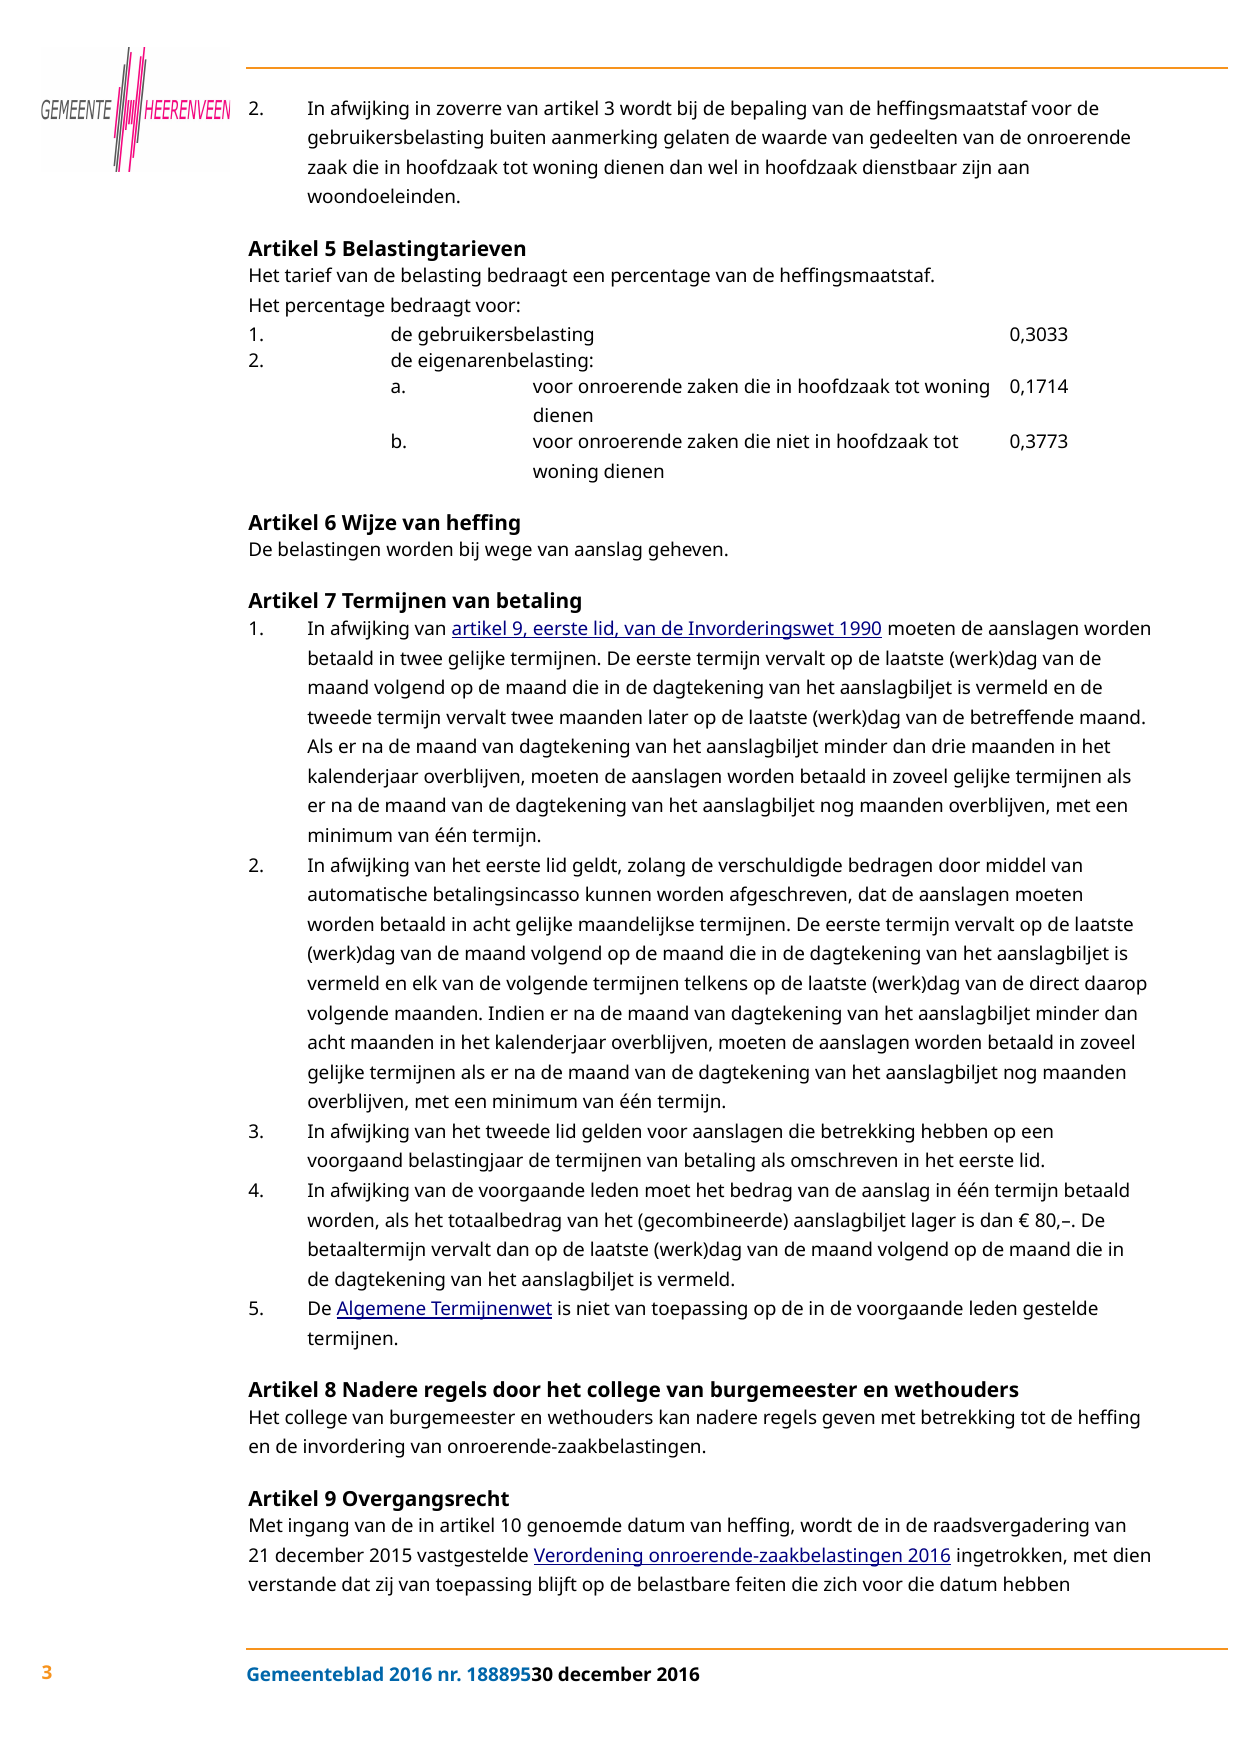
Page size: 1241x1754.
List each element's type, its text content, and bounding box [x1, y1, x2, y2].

text Het college van burgemeester en wethouders kan nadere regels geven met betrekking tot de heffing en de invordering van onroerende-zaakbelastingen. [248, 1404, 1152, 1459]
table_cell de eigenarenbelasting: [390, 348, 1009, 373]
list In afwijking van artikel 9, eerste lid, van de Invorderingswet 1990 moeten de aanslagen worden betaald in twee gelijke termijnen. De eerste termijn vervalt op de laatste (werk)dag van de maand volgend op de maand die in de dagtekening van het aanslagbiljet is vermeld en de tweede termijn vervalt twee maanden later op de laatste (werk)dag van de betreffende maand. [248, 615, 1152, 729]
text Artikel 7 Termijnen van betaling [248, 587, 1152, 615]
table_header 1. [248, 322, 390, 347]
list In afwijking van het tweede lid gelden voor aanslagen die betrekking hebben op een voorgaand belastingjaar de termijnen van betaling als omschreven in het eerste lid. [248, 1118, 1152, 1173]
table_cell a. [390, 373, 533, 428]
list In afwijking in zoverre van artikel 3 wordt bij de bepaling van de heffingsmaatstaf voor de gebruikersbelasting buiten aanmerking gelaten de waarde van gedeelten van de onroerende zaak die in hoofdzaak tot woning dienen dan wel in hoofdzaak dienstbaar zijn aan woondoeleinden. [248, 95, 1152, 209]
table_cell [1009, 348, 1152, 373]
table_cell 0,1714 [1009, 373, 1152, 428]
list Als er na de maand van dagtekening van het aanslagbiljet minder dan drie maanden in het kalenderjaar overblijven, moeten de aanslagen worden betaald in zoveel gelijke termijnen als er na de maand van de dagtekening van het aanslagbiljet nog maanden overblijven, met een minimum van één termijn. [248, 733, 1152, 848]
text Artikel 8 Nadere regels door het college van burgemeester en wethouders [248, 1376, 1152, 1404]
text Artikel 5 Belastingtarieven [248, 234, 1152, 262]
text Artikel 6 Wijze van heffing [248, 508, 1152, 536]
list In afwijking van de voorgaande leden moet het bedrag van de aanslag in één termijn betaald worden, als het totaalbedrag van het (gecombineerde) aanslagbiljet lager is dan € 80,–. De betaaltermijn vervalt dan op de laatste (werk)dag van de maand volgend op de maand die in de dagtekening van het aanslagbiljet is vermeld. [248, 1177, 1152, 1292]
text Artikel 9 Overgangsrecht [248, 1484, 1152, 1512]
text Het tarief van de belasting bedraagt een percentage van de heffingsmaatstaf. [248, 262, 1152, 288]
table_cell voor onroerende zaken die niet in hoofdzaak tot woning dienen [533, 429, 1009, 484]
table_header 0,3033 [1009, 322, 1152, 347]
table_cell 0,3773 [1009, 429, 1152, 484]
table_cell [248, 373, 390, 428]
table_cell [248, 429, 390, 484]
table_header de gebruikersbelasting [390, 322, 1009, 347]
text Het percentage bedraagt voor: [248, 292, 1152, 318]
table_cell voor onroerende zaken die in hoofdzaak tot woning dienen [533, 373, 1009, 428]
text Met ingang van de in artikel 10 genoemde datum van heffing, wordt de in de raadsvergadering van 21 december 2015 vastgestelde Verordening onroerende-zaakbelastingen 2016 ingetrokken, met dien verstande dat zij van toepassing blijft op de belastbare feiten die zich voor die datum hebben [248, 1512, 1152, 1597]
text De belastingen worden bij wege van aanslag geheven. [248, 536, 1152, 562]
picture [41, 47, 231, 172]
table_cell 2. [248, 348, 390, 373]
list De Algemene Termijnenwet is niet van toepassing op de in de voorgaande leden gestelde termijnen. [248, 1296, 1152, 1351]
table_cell b. [390, 429, 533, 484]
list In afwijking van het eerste lid geldt, zolang de verschuldigde bedragen door middel van automatische betalingsincasso kunnen worden afgeschreven, dat de aanslagen moeten worden betaald in acht gelijke maandelijkse termijnen. De eerste termijn vervalt op de laatste (werk)dag van de maand volgend op de maand die in de dagtekening van het aanslagbiljet is vermeld en elk van de volgende termijnen telkens op de laatste (werk)dag van de direct daarop volgende maanden. Indien er na de maand van dagtekening van het aanslagbiljet minder dan acht maanden in het kalenderjaar overblijven, moeten de aanslagen worden betaald in zoveel gelijke termijnen als er na de maand van de dagtekening van het aanslagbiljet nog maanden overblijven, met een minimum van één termijn. [248, 852, 1152, 1114]
